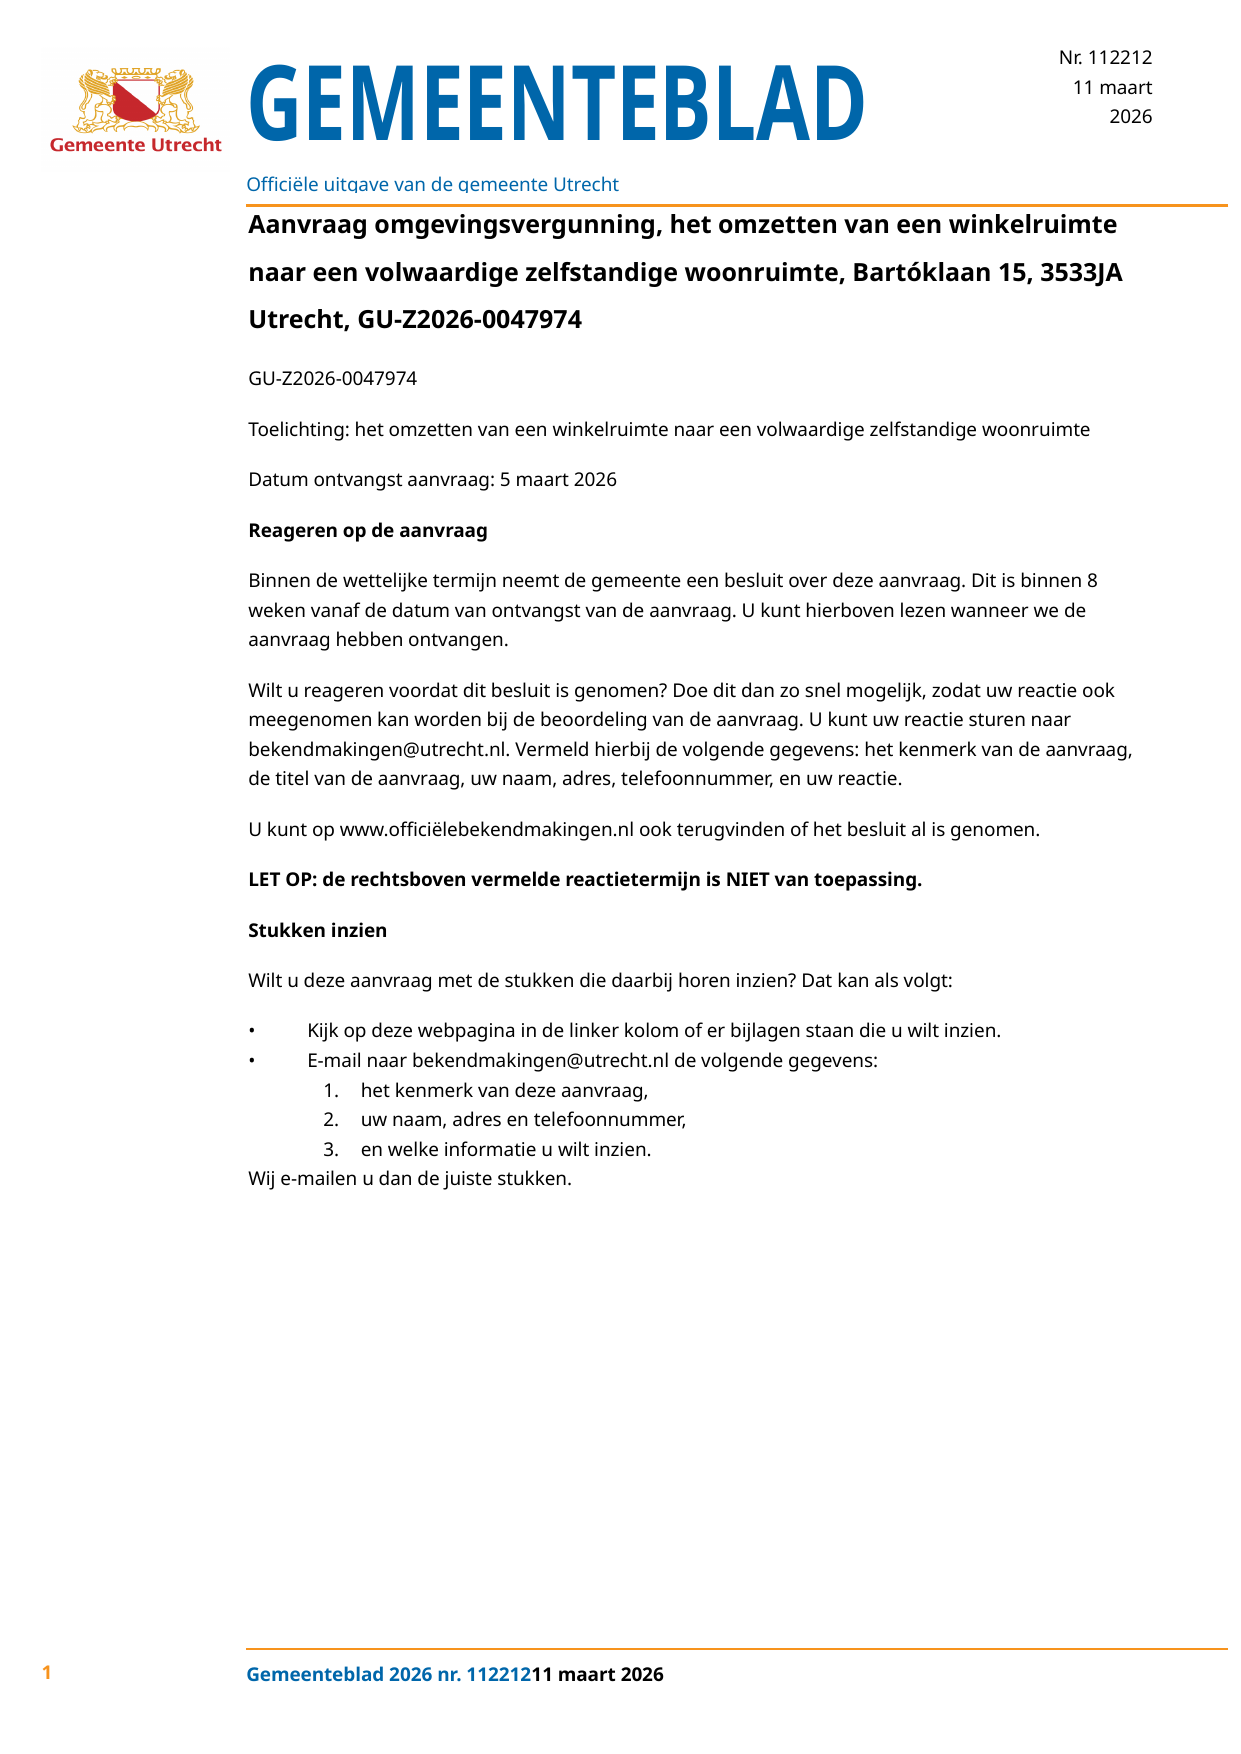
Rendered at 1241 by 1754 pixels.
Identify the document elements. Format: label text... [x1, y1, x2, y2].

list Kijk op deze webpagina in de linker kolom of er bijlagen staan die u wilt inzien. [248, 1018, 1152, 1043]
text LET OP: de rechtsboven vermelde reactietermijn is NIET van toepassing. [248, 866, 1152, 892]
list het kenmerk van deze aanvraag, [323, 1077, 1152, 1102]
text GU-Z2026-0047974 [248, 366, 1152, 391]
text Stukken inzien [248, 917, 1152, 942]
list uw naam, adres en telefoonnummer, [323, 1106, 1152, 1132]
text Wilt u deze aanvraag met de stukken die daarbij horen inzien? Dat kan als volgt: [248, 967, 1152, 993]
text Reageren op de aanvraag [248, 517, 1152, 542]
text Aanvraag omgevingsvergunning, het omzetten van een winkelruimte naar een volwaardige zelfstandige woonruimte, Bartóklaan 15, 3533JA Utrecht, GU-Z2026-0047974 [248, 207, 1152, 336]
text Datum ontvangst aanvraag: 5 maart 2026 [248, 466, 1152, 492]
text Toelichting: het omzetten van een winkelruimte naar een volwaardige zelfstandige woonruimte [248, 416, 1152, 442]
text Wij e-mailen u dan de juiste stukken. [248, 1166, 1152, 1191]
list E-mail naar bekendmakingen@utrecht.nl de volgende gegevens: [248, 1047, 1152, 1073]
text U kunt op www.officiëlebekendmakingen.nl ook terugvinden of het besluit al is genomen. [248, 816, 1152, 842]
picture [41, 47, 231, 172]
list en welke informatie u wilt inzien. [323, 1136, 1152, 1162]
text Wilt u reageren voordat dit besluit is genomen? Doe dit dan zo snel mogelijk, zodat uw reactie ook meegenomen kan worden bij de beoordeling van de aanvraag. U kunt uw reactie sturen naar bekendmakingen@utrecht.nl. Vermeld hierbij de volgende gegevens: het kenmerk van de aanvraag, de titel van de aanvraag, uw naam, adres, telefoonnummer, en uw reactie. [248, 677, 1152, 791]
text Binnen de wettelijke termijn neemt de gemeente een besluit over deze aanvraag. Dit is binnen 8 weken vanaf de datum van ontvangst van de aanvraag. U kunt hierboven lezen wanneer we de aanvraag hebben ontvangen. [248, 567, 1152, 652]
